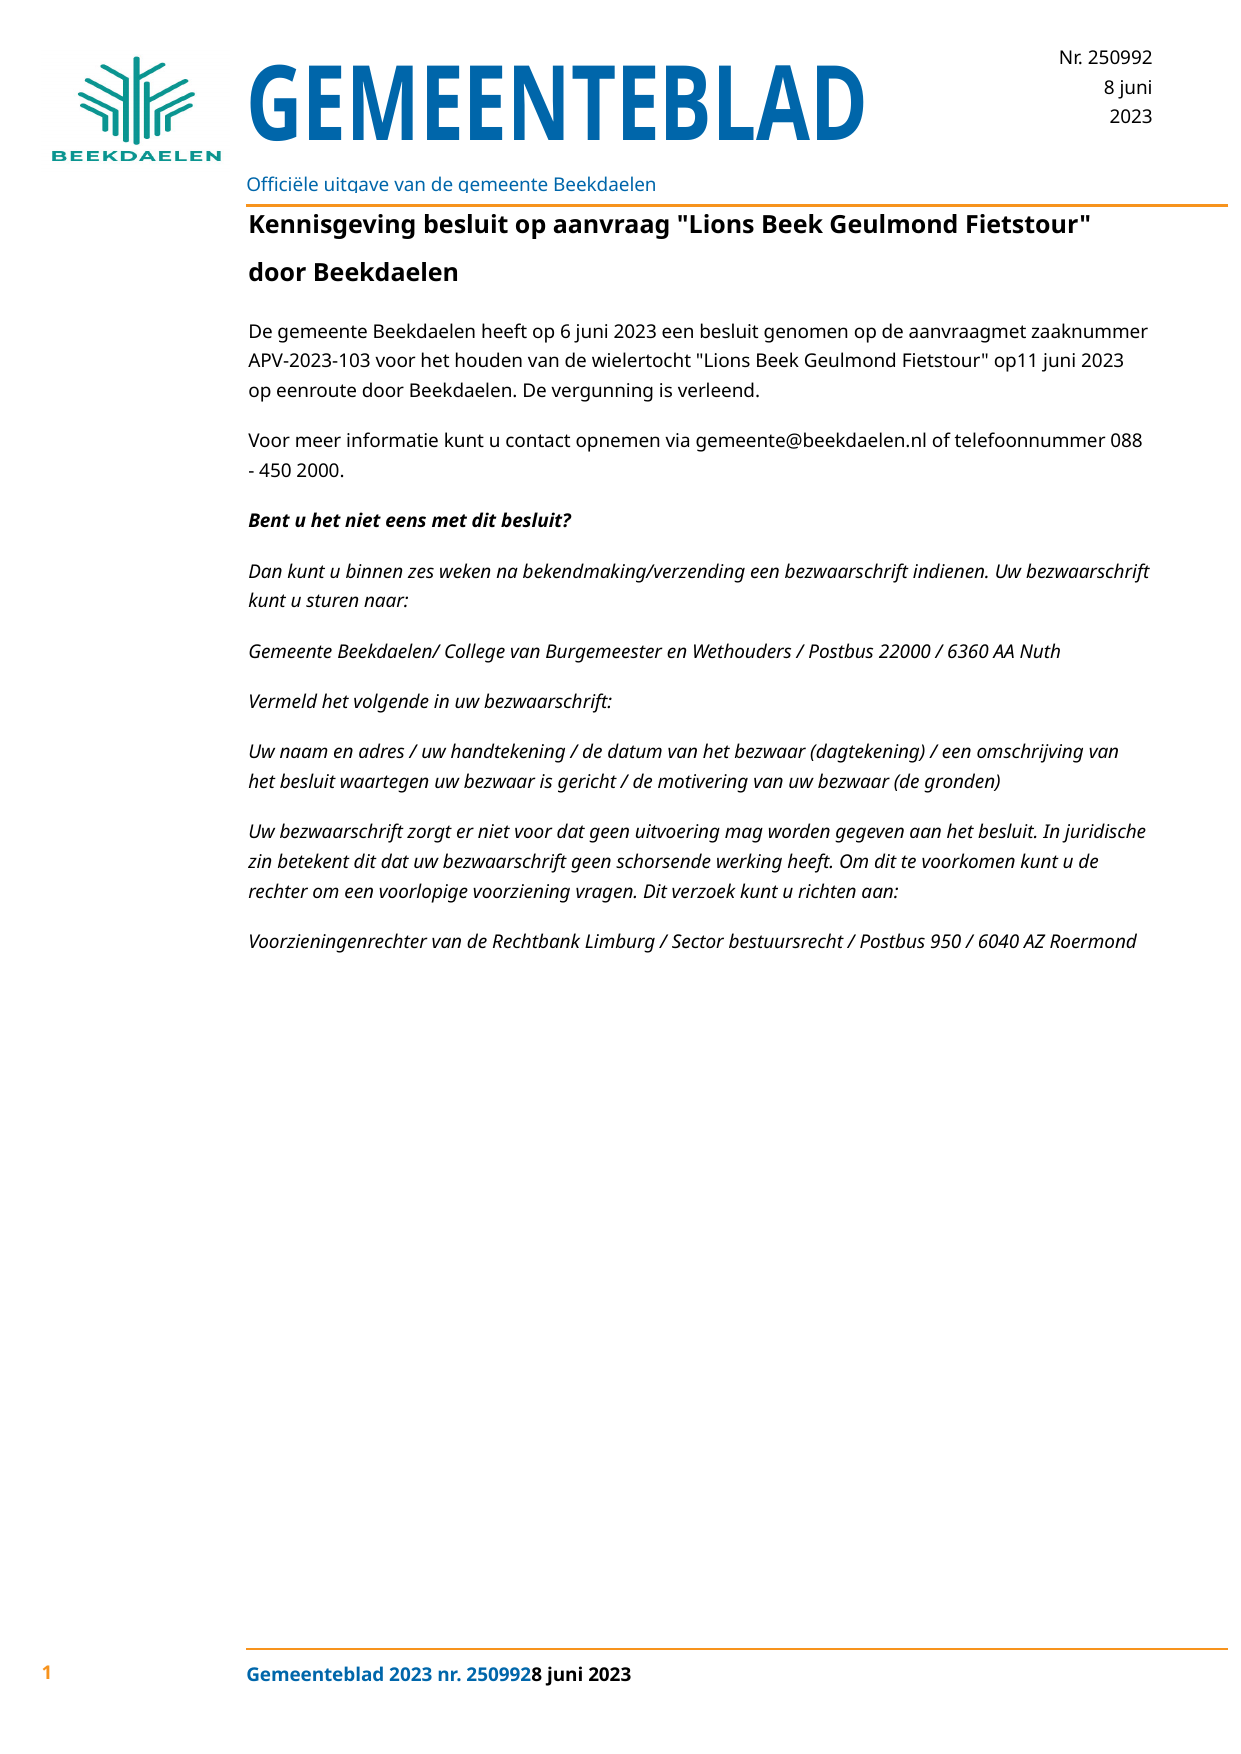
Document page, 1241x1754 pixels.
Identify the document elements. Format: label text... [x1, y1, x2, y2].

text Dan kunt u binnen zes weken na bekendmaking/verzending een bezwaarschrift indienen. Uw bezwaarschrift kunt u sturen naar: [248, 558, 1152, 613]
text Uw bezwaarschrift zorgt er niet voor dat geen uitvoering mag worden gegeven aan het besluit. In juridische zin betekent dit dat uw bezwaarschrift geen schorsende werking heeft. Om dit te voorkomen kunt u de rechter om een voorlopige voorziening vragen. Dit verzoek kunt u richten aan: [248, 819, 1152, 904]
text Kennisgeving besluit op aanvraag "Lions Beek Geulmond Fietstour" door Beekdaelen [248, 207, 1152, 288]
picture [41, 47, 231, 172]
text Voorzieningenrechter van de Rechtbank Limburg / Sector bestuursrecht / Postbus 950 / 6040 AZ Roermond [248, 928, 1152, 954]
text Uw naam en adres / uw handtekening / de datum van het bezwaar (dagtekening) / een omschrijving van het besluit waartegen uw bezwaar is gericht / de motivering van uw bezwaar (de gronden) [248, 739, 1152, 794]
text De gemeente Beekdaelen heeft op 6 juni 2023 een besluit genomen op de aanvraagmet zaaknummer APV-2023-103 voor het houden van de wielertocht "Lions Beek Geulmond Fietstour" op11 juni 2023 op eenroute door Beekdaelen. De vergunning is verleend. [248, 318, 1152, 403]
text Vermeld het volgende in uw bezwaarschrift: [248, 688, 1152, 714]
text Voor meer informatie kunt u contact opnemen via gemeente@beekdaelen.nl of telefoonnummer 088 - 450 2000. [248, 427, 1152, 483]
text Bent u het niet eens met dit besluit? [248, 507, 1152, 533]
text Gemeente Beekdaelen/ College van Burgemeester en Wethouders / Postbus 22000 / 6360 AA Nuth [248, 638, 1152, 664]
